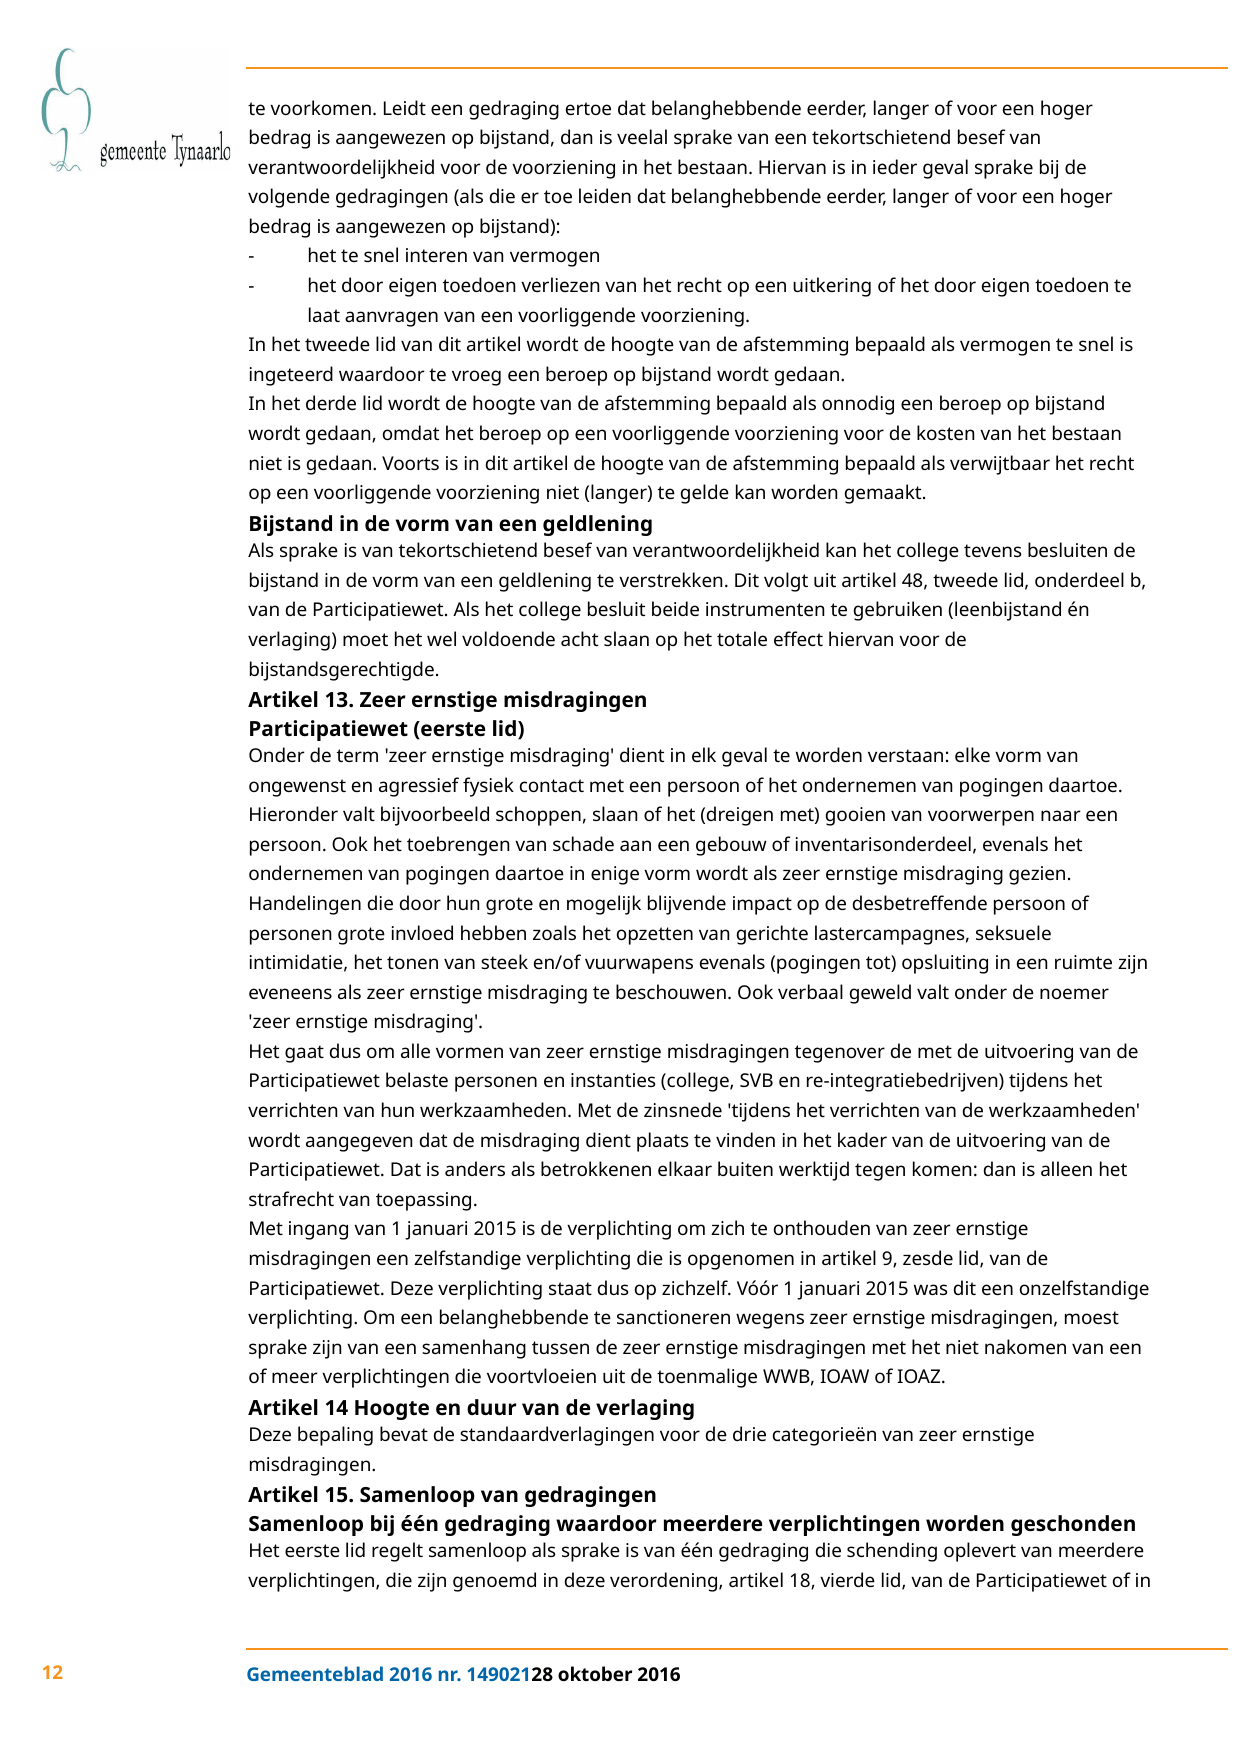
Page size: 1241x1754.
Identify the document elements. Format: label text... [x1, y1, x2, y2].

list het door eigen toedoen verliezen van het recht op een uitkering of het door eigen toedoen te laat aanvragen van een voorliggende voorziening. [248, 272, 1152, 328]
text Artikel 15. Samenloop van gedragingen [248, 1481, 1152, 1509]
text In het tweede lid van dit artikel wordt de hoogte van de afstemming bepaald als vermogen te snel is ingeteerd waardoor te vroeg een beroep op bijstand wordt gedaan. [248, 331, 1152, 387]
text Met ingang van 1 januari 2015 is de verplichting om zich te onthouden van zeer ernstige misdragingen een zelfstandige verplichting die is opgenomen in artikel 9, zesde lid, van de Participatiewet. Deze verplichting staat dus op zichzelf. Vóór 1 januari 2015 was dit een onzelfstandige verplichting. Om een belanghebbende te sanctioneren wegens zeer ernstige misdragingen, moest sprake zijn van een samenhang tussen de zeer ernstige misdragingen met het niet nakomen van een of meer verplichtingen die voortvloeien uit de toenmalige WWB, IOAW of IOAZ. [248, 1216, 1152, 1389]
text Onder de term 'zeer ernstige misdraging' dient in elk geval te worden verstaan: elke vorm van ongewenst en agressief fysiek contact met een persoon of het ondernemen van pogingen daartoe. Hieronder valt bijvoorbeeld schoppen, slaan of het (dreigen met) gooien van voorwerpen naar een persoon. Ook het toebrengen van schade aan een gebouw of inventarisonderdeel, evenals het ondernemen van pogingen daartoe in enige vorm wordt als zeer ernstige misdraging gezien. Handelingen die door hun grote en mogelijk blijvende impact op de desbetreffende persoon of personen grote invloed hebben zoals het opzetten van gerichte lastercampagnes, seksuele intimidatie, het tonen van steek en/of vuurwapens evenals (pogingen tot) opsluiting in een ruimte zijn eveneens als zeer ernstige misdraging te beschouwen. Ook verbaal geweld valt onder de noemer 'zeer ernstige misdraging'. [248, 742, 1152, 1034]
text Artikel 13. Zeer ernstige misdragingen [248, 685, 1152, 714]
text Samenloop bij één gedraging waardoor meerdere verplichtingen worden geschonden [248, 1509, 1152, 1537]
list het te snel interen van vermogen [248, 243, 1152, 268]
text te voorkomen. Leidt een gedraging ertoe dat belanghebbende eerder, langer of voor een hoger bedrag is aangewezen op bijstand, dan is veelal sprake van een tekortschietend besef van verantwoordelijkheid voor de voorziening in het bestaan. Hiervan is in ieder geval sprake bij de volgende gedragingen (als die er toe leiden dat belanghebbende eerder, langer of voor een hoger bedrag is aangewezen op bijstand): [248, 95, 1152, 239]
text Het eerste lid regelt samenloop als sprake is van één gedraging die schending oplevert van meerdere verplichtingen, die zijn genoemd in deze verordening, artikel 18, vierde lid, van de Participatiewet of in [248, 1537, 1152, 1593]
text Als sprake is van tekortschietend besef van verantwoordelijkheid kan het college tevens besluiten de bijstand in de vorm van een geldlening te verstrekken. Dit volgt uit artikel 48, tweede lid, onderdeel b, van de Participatiewet. Als het college besluit beide instrumenten te gebruiken (leenbijstand én verlaging) moet het wel voldoende acht slaan op het totale effect hiervan voor de bijstandsgerechtigde. [248, 537, 1152, 681]
picture [41, 47, 231, 172]
text Deze bepaling bevat de standaardverlagingen voor de drie categorieën van zeer ernstige misdragingen. [248, 1421, 1152, 1477]
text Participatiewet (eerste lid) [248, 714, 1152, 742]
text In het derde lid wordt de hoogte van de afstemming bepaald als onnodig een beroep op bijstand wordt gedaan, omdat het beroep op een voorliggende voorziening voor de kosten van het bestaan niet is gedaan. Voorts is in dit artikel de hoogte van de afstemming bepaald als verwijtbaar het recht op een voorliggende voorziening niet (langer) te gelde kan worden gemaakt. [248, 391, 1152, 505]
text Het gaat dus om alle vormen van zeer ernstige misdragingen tegenover de met de uitvoering van de Participatiewet belaste personen en instanties (college, SVB en re-integratiebedrijven) tijdens het verrichten van hun werkzaamheden. Met de zinsnede 'tijdens het verrichten van de werkzaamheden' wordt aangegeven dat de misdraging dient plaats te vinden in het kader van de uitvoering van de Participatiewet. Dat is anders als betrokkenen elkaar buiten werktijd tegen komen: dan is alleen het strafrecht van toepassing. [248, 1038, 1152, 1212]
text Artikel 14 Hoogte en duur van de verlaging [248, 1393, 1152, 1421]
text Bijstand in de vorm van een geldlening [248, 509, 1152, 537]
